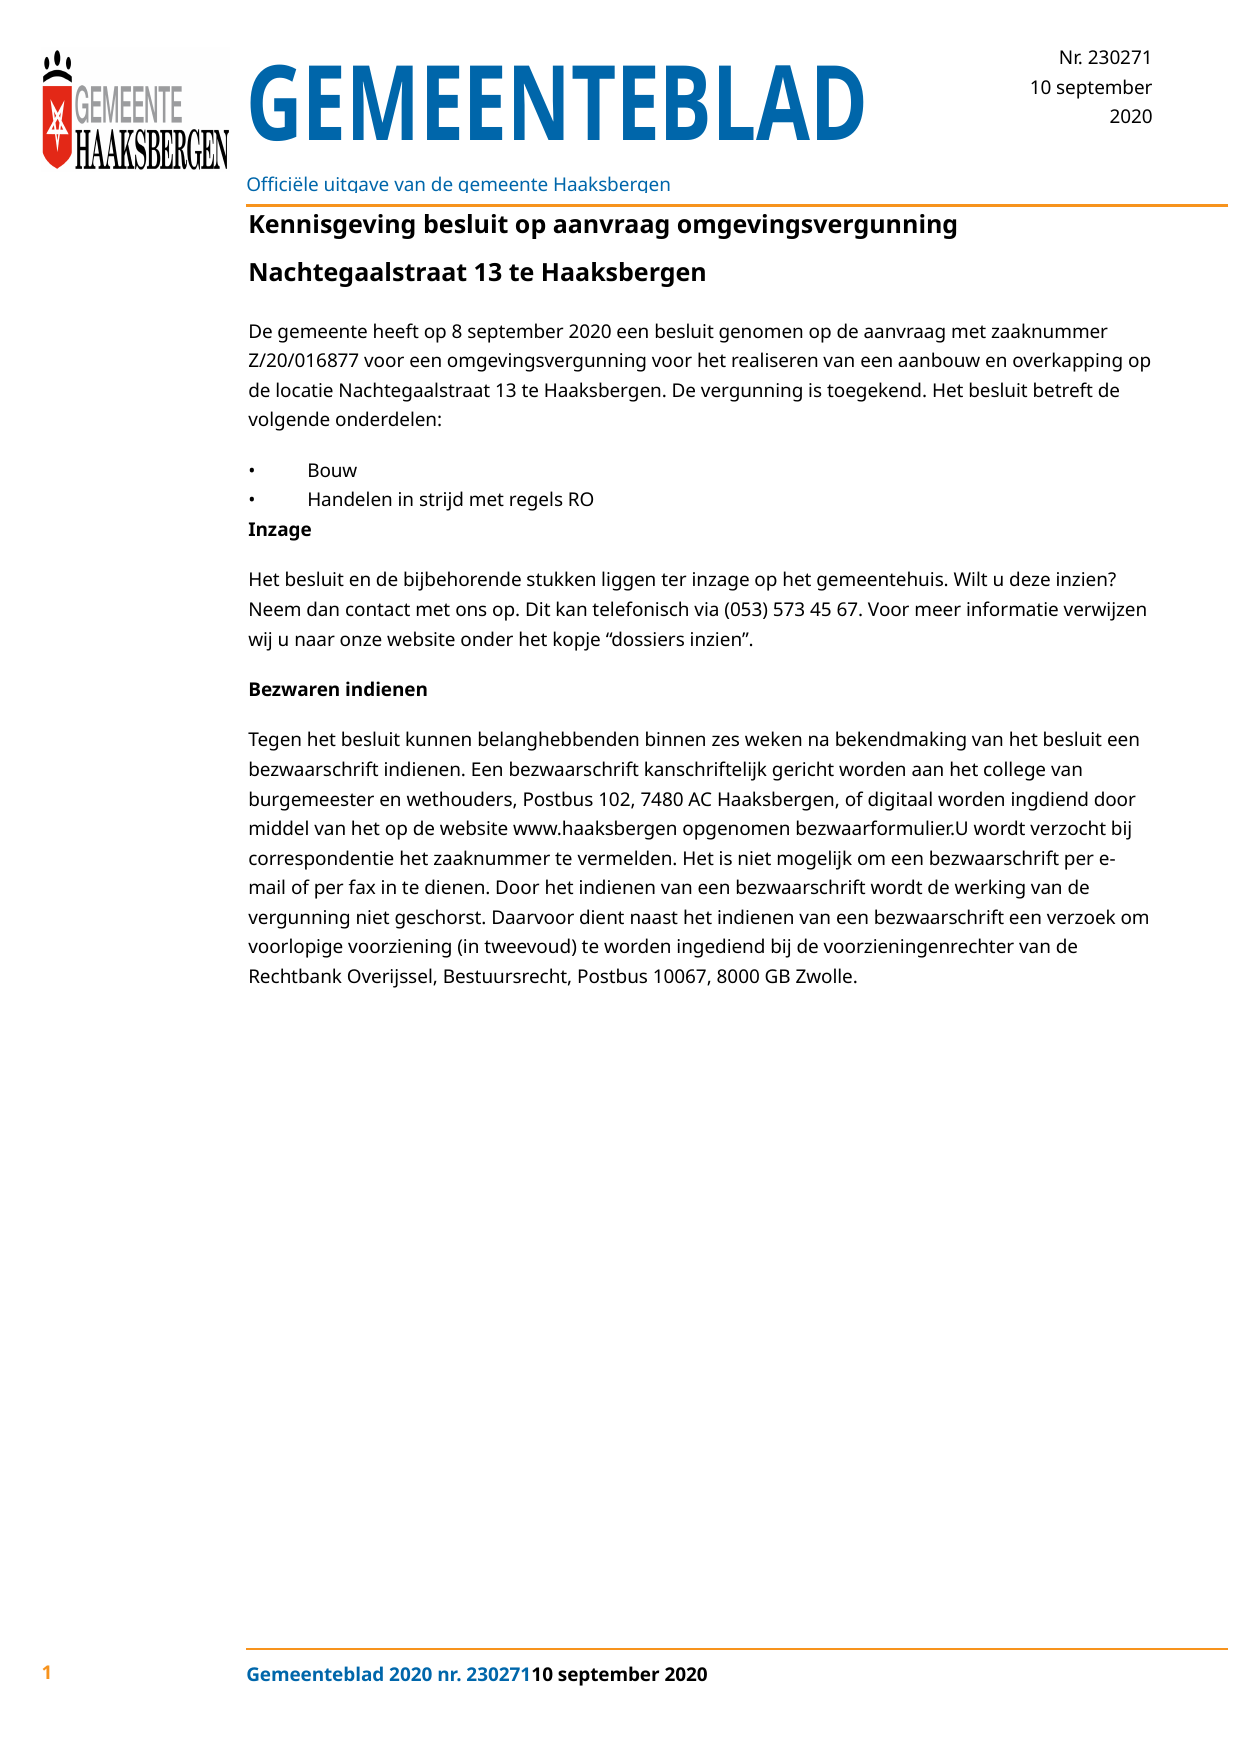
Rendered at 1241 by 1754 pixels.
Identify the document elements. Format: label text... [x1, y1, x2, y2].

text De gemeente heeft op 8 september 2020 een besluit genomen op de aanvraag met zaaknummer Z/20/016877 voor een omgevingsvergunning voor het realiseren van een aanbouw en overkapping op de locatie Nachtegaalstraat 13 te Haaksbergen. De vergunning is toegekend. Het besluit betreft de volgende onderdelen: [248, 318, 1152, 432]
text Inzage [248, 516, 1152, 542]
list Bouw [248, 457, 1152, 483]
text Het besluit en de bijbehorende stukken liggen ter inzage op het gemeentehuis. Wilt u deze inzien? Neem dan contact met ons op. Dit kan telefonisch via (053) 573 45 67. Voor meer informatie verwijzen wij u naar onze website onder het kopje “dossiers inzien”. [248, 567, 1152, 652]
text Bezwaren indienen [248, 676, 1152, 702]
picture [41, 47, 231, 172]
text Kennisgeving besluit op aanvraag omgevingsvergunning Nachtegaalstraat 13 te Haaksbergen [248, 207, 1152, 288]
text Tegen het besluit kunnen belanghebbenden binnen zes weken na bekendmaking van het besluit een bezwaarschrift indienen. Een bezwaarschrift kanschriftelijk gericht worden aan het college van burgemeester en wethouders, Postbus 102, 7480 AC Haaksbergen, of digitaal worden ingdiend door middel van het op de website www.haaksbergen opgenomen bezwaarformulier.U wordt verzocht bij correspondentie het zaaknummer te vermelden. Het is niet mogelijk om een bezwaarschrift per e-mail of per fax in te dienen. Door het indienen van een bezwaarschrift wordt de werking van de vergunning niet geschorst. Daarvoor dient naast het indienen van een bezwaarschrift een verzoek om voorlopige voorziening (in tweevoud) te worden ingediend bij de voorzieningenrechter van de Rechtbank Overijssel, Bestuursrecht, Postbus 10067, 8000 GB Zwolle. [248, 727, 1152, 989]
list Handelen in strijd met regels RO [248, 487, 1152, 512]
